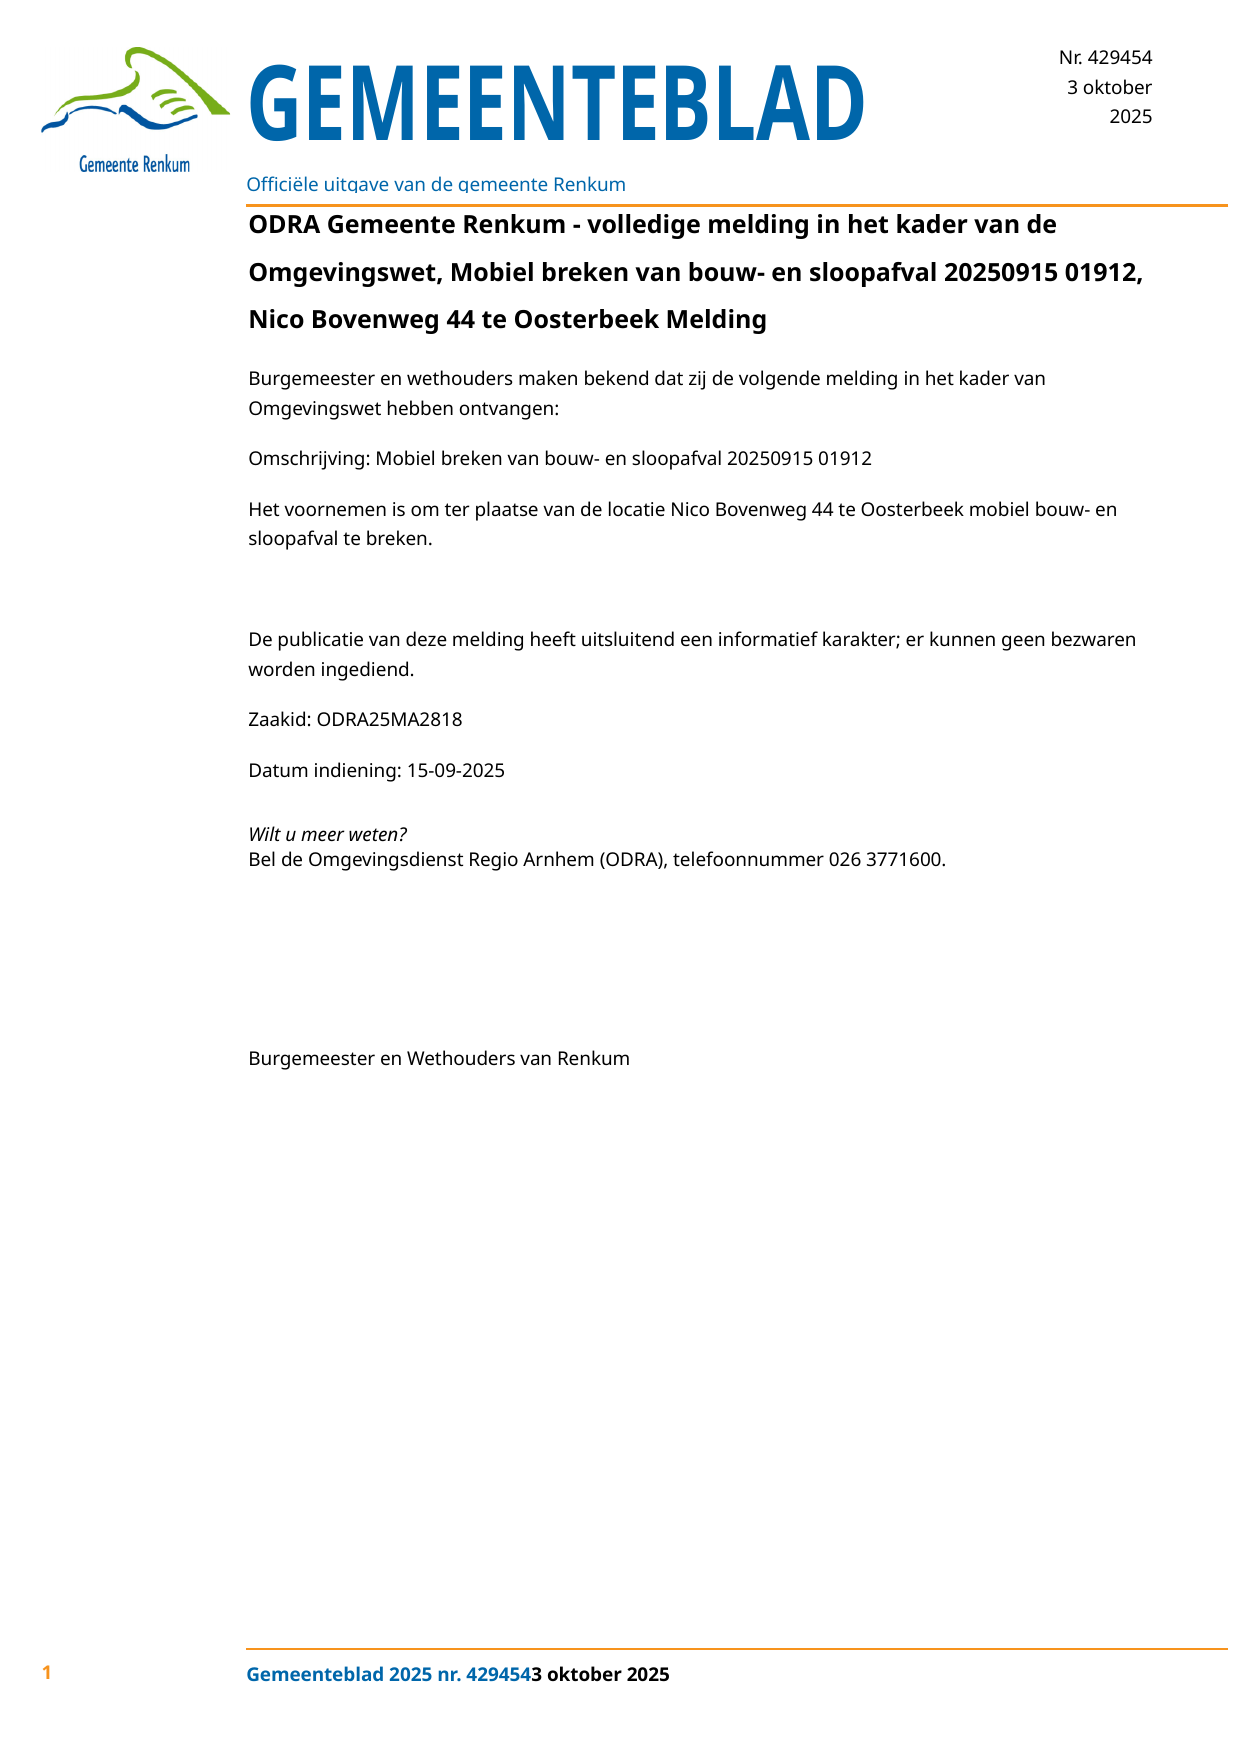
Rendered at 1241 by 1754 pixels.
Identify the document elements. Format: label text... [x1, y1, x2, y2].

text Datum indiening: 15-09-2025 [248, 757, 1152, 782]
picture [41, 47, 231, 172]
text Bel de Omgevingsdienst Regio Arnhem (ODRA), telefoonnummer 026 3771600. [248, 846, 1152, 872]
text Burgemeester en Wethouders van Renkum [248, 1046, 1152, 1071]
text Het voornemen is om ter plaatse van de locatie Nico Bovenweg 44 te Oosterbeek mobiel bouw- en sloopafval te breken. [248, 496, 1152, 551]
text De publicatie van deze melding heeft uitsluitend een informatief karakter; er kunnen geen bezwaren worden ingediend. [248, 626, 1152, 682]
text Zaakid: ODRA25MA2818 [248, 706, 1152, 732]
text Burgemeester en wethouders maken bekend dat zij de volgende melding in het kader van Omgevingswet hebben ontvangen: [248, 366, 1152, 421]
text Omschrijving: Mobiel breken van bouw- en sloopafval 20250915 01912 [248, 446, 1152, 471]
text Wilt u meer weten? [248, 821, 1152, 846]
text ODRA Gemeente Renkum - volledige melding in het kader van de Omgevingswet, Mobiel breken van bouw- en sloopafval 20250915 01912, Nico Bovenweg 44 te Oosterbeek Melding [248, 207, 1152, 336]
